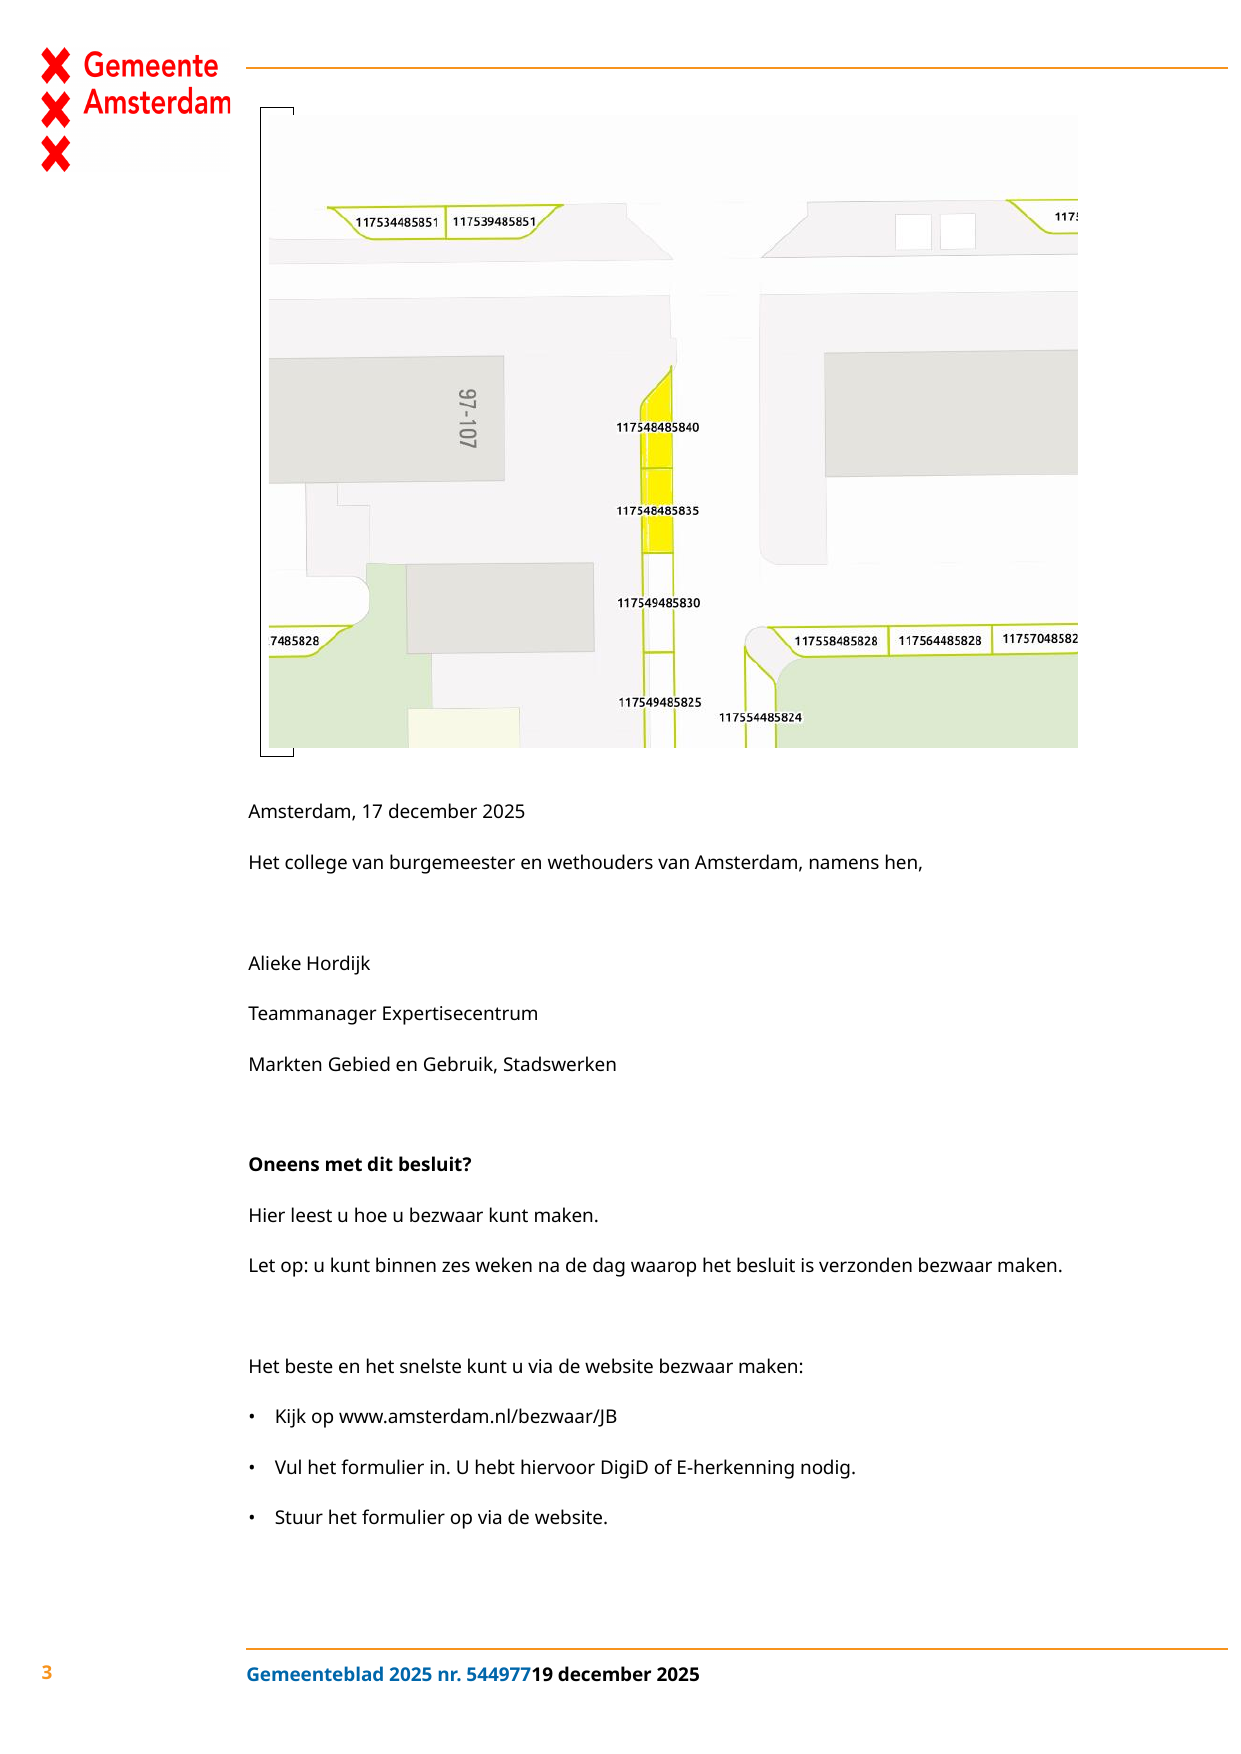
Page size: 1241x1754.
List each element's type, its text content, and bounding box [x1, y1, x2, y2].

text Oneens met dit besluit? [248, 1152, 1152, 1177]
text Hier leest u hoe u bezwaar kunt maken. [248, 1202, 1152, 1228]
text • Stuur het formulier op via de website. [248, 1504, 1152, 1530]
text Alieke Hordijk [248, 950, 1152, 976]
text • Kijk op www.amsterdam.nl/bezwaar/JB [248, 1404, 1152, 1429]
text Markten Gebied en Gebruik, Stadswerken [248, 1051, 1152, 1076]
text Het beste en het snelste kunt u via de website bezwaar maken: [248, 1353, 1152, 1379]
text • Vul het formulier in. U hebt hiervoor DigiD of E-herkenning nodig. [248, 1454, 1152, 1480]
text Let op: u kunt binnen zes weken na de dag waarop het besluit is verzonden bezwaar maken. [248, 1252, 1152, 1278]
picture [268, 115, 1078, 748]
text Teammanager Expertisecentrum [248, 1000, 1152, 1026]
picture [41, 47, 231, 172]
text Amsterdam, 17 december 2025 [248, 799, 1152, 824]
text Het college van burgemeester en wethouders van Amsterdam, namens hen, [248, 849, 1152, 875]
